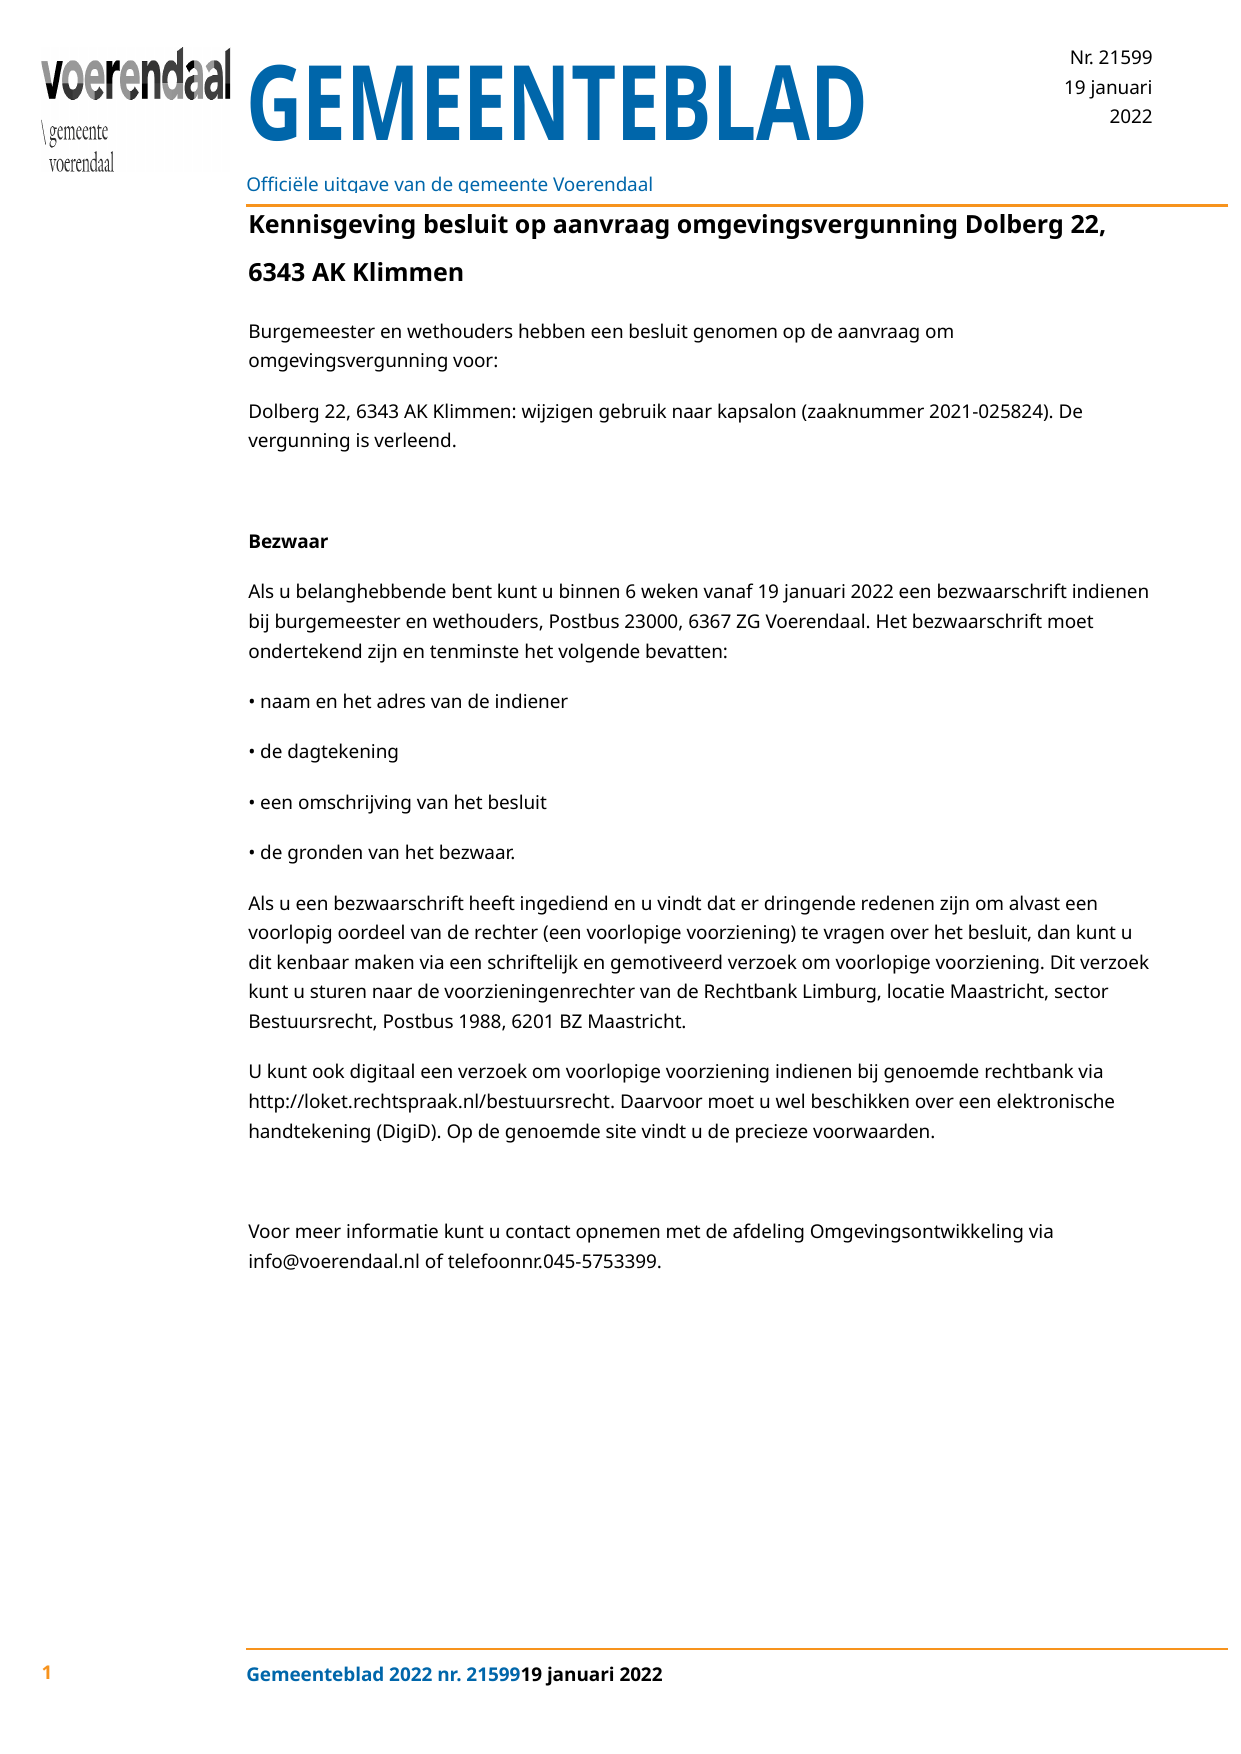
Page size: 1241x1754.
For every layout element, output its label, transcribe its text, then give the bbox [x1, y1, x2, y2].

text Voor meer informatie kunt u contact opnemen met de afdeling Omgevingsontwikkeling via info@voerendaal.nl of telefoonnr.045-5753399. [248, 1219, 1152, 1274]
text U kunt ook digitaal een verzoek om voorlopige voorziening indienen bij genoemde rechtbank via http://loket.rechtspraak.nl/bestuursrecht. Daarvoor moet u wel beschikken over een elektronische handtekening (DigiD). Op de genoemde site vindt u de precieze voorwaarden. [248, 1059, 1152, 1144]
text Dolberg 22, 6343 AK Klimmen: wijzigen gebruik naar kapsalon (zaaknummer 2021-025824). De vergunning is verleend. [248, 398, 1152, 453]
text • naam en het adres van de indiener [248, 688, 1152, 714]
text Als u belanghebbende bent kunt u binnen 6 weken vanaf 19 januari 2022 een bezwaarschrift indienen bij burgemeester en wethouders, Postbus 23000, 6367 ZG Voerendaal. Het bezwaarschrift moet ondertekend zijn en tenminste het volgende bevatten: [248, 579, 1152, 664]
text • de dagtekening [248, 739, 1152, 764]
text Als u een bezwaarschrift heeft ingediend en u vindt dat er dringende redenen zijn om alvast een voorlopig oordeel van de rechter (een voorlopige voorziening) te vragen over het besluit, dan kunt u dit kenbaar maken via een schriftelijk en gemotiveerd verzoek om voorlopige voorziening. Dit verzoek kunt u sturen naar de voorzieningenrechter van de Rechtbank Limburg, locatie Maastricht, sector Bestuursrecht, Postbus 1988, 6201 BZ Maastricht. [248, 890, 1152, 1034]
picture [41, 47, 231, 172]
text • de gronden van het bezwaar. [248, 839, 1152, 865]
text Burgemeester en wethouders hebben een besluit genomen op de aanvraag om omgevingsvergunning voor: [248, 318, 1152, 373]
text Bezwaar [248, 528, 1152, 554]
text • een omschrijving van het besluit [248, 789, 1152, 815]
text Kennisgeving besluit op aanvraag omgevingsvergunning Dolberg 22, 6343 AK Klimmen [248, 207, 1152, 288]
